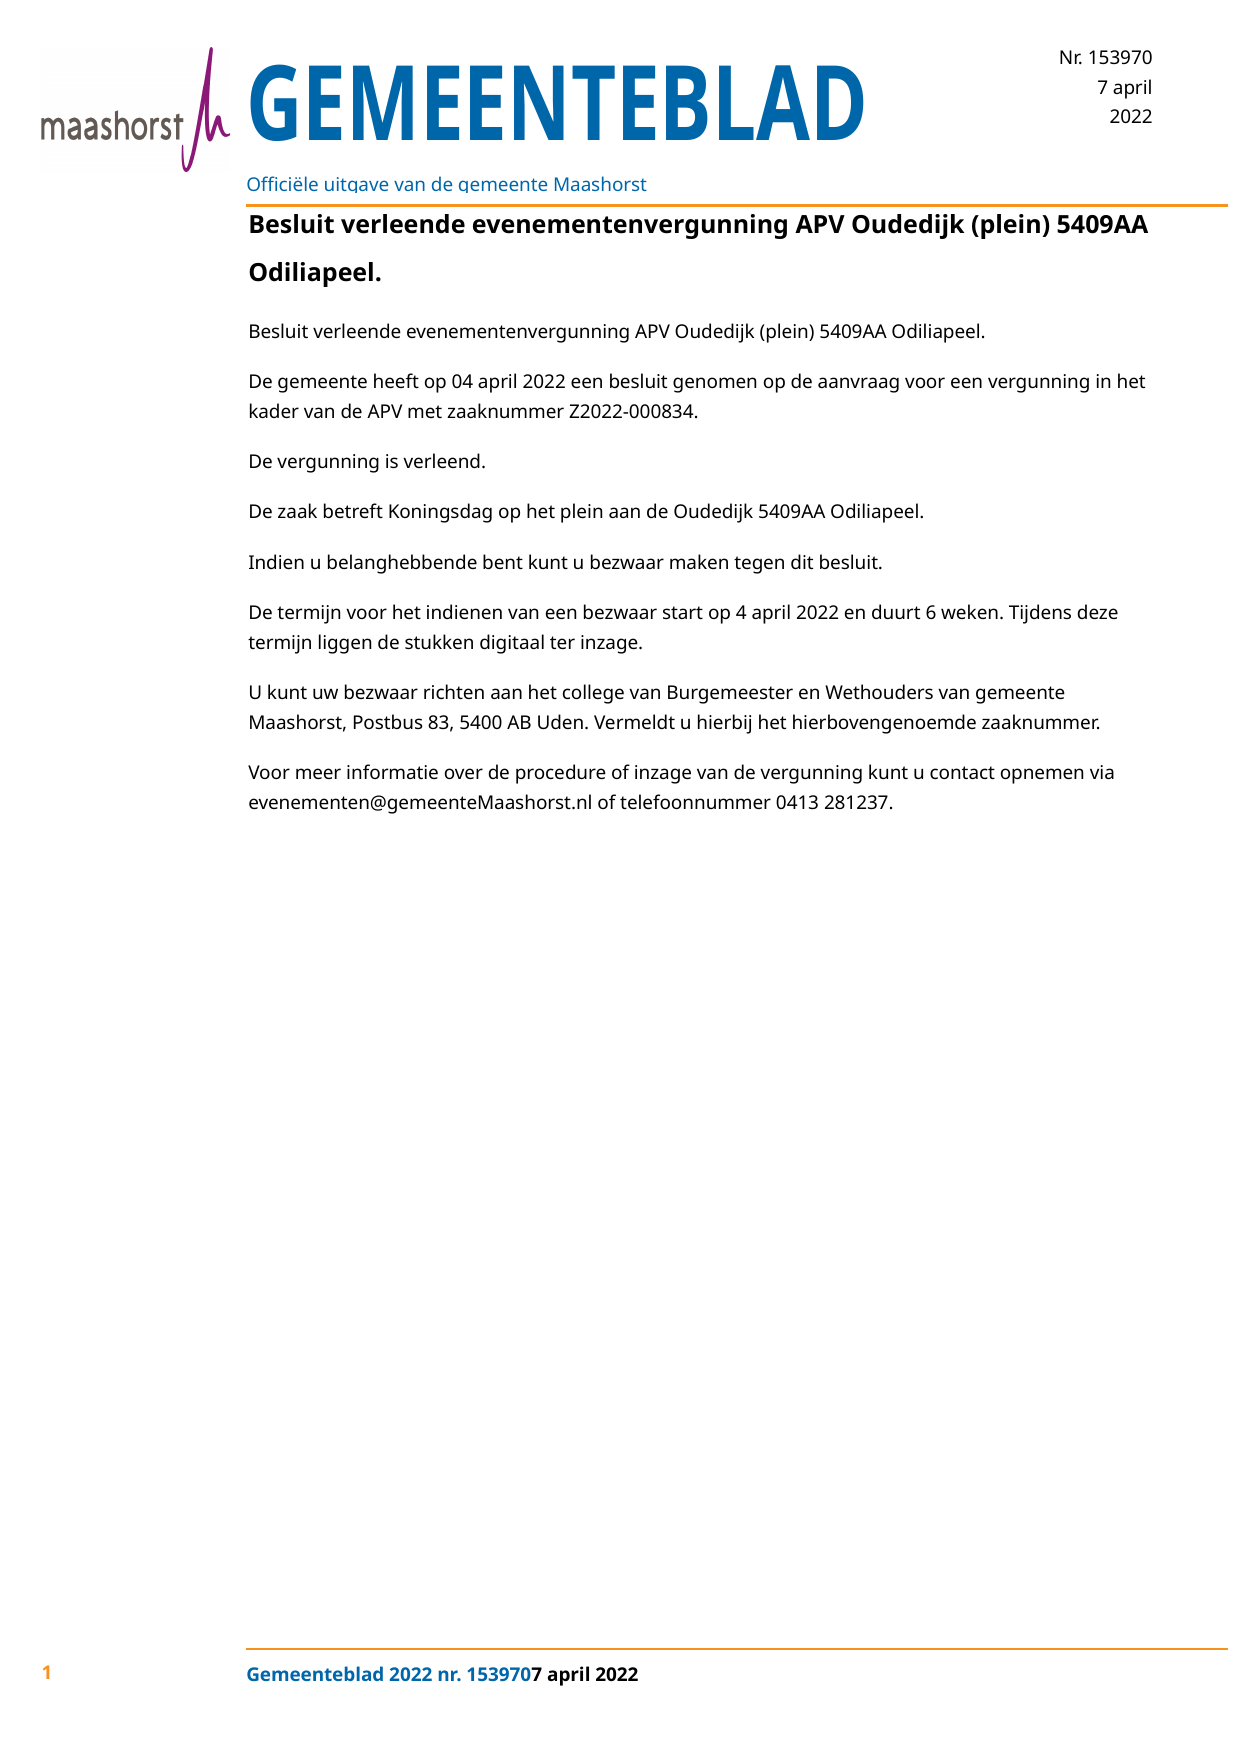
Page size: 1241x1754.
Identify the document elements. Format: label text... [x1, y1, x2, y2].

text Besluit verleende evenementenvergunning APV Oudedijk (plein) 5409AA Odiliapeel. [248, 207, 1152, 288]
text De termijn voor het indienen van een bezwaar start op 4 april 2022 en duurt 6 weken. Tijdens deze termijn liggen de stukken digitaal ter inzage. [248, 599, 1152, 655]
text U kunt uw bezwaar richten aan het college van Burgemeester en Wethouders van gemeente Maashorst, Postbus 83, 5400 AB Uden. Vermeldt u hierbij het hierbovengenoemde zaaknummer. [248, 679, 1152, 735]
text Voor meer informatie over de procedure of inzage van de vergunning kunt u contact opnemen via evenementen@gemeenteMaashorst.nl of telefoonnummer 0413 281237. [248, 759, 1152, 815]
picture [41, 47, 231, 172]
text De gemeente heeft op 04 april 2022 een besluit genomen op de aanvraag voor een vergunning in het kader van de APV met zaaknummer Z2022-000834. [248, 368, 1152, 424]
text Indien u belanghebbende bent kunt u bezwaar maken tegen dit besluit. [248, 549, 1152, 575]
text Besluit verleende evenementenvergunning APV Oudedijk (plein) 5409AA Odiliapeel. [248, 318, 1152, 344]
text De vergunning is verleend. [248, 448, 1152, 474]
text De zaak betreft Koningsdag op het plein aan de Oudedijk 5409AA Odiliapeel. [248, 499, 1152, 524]
